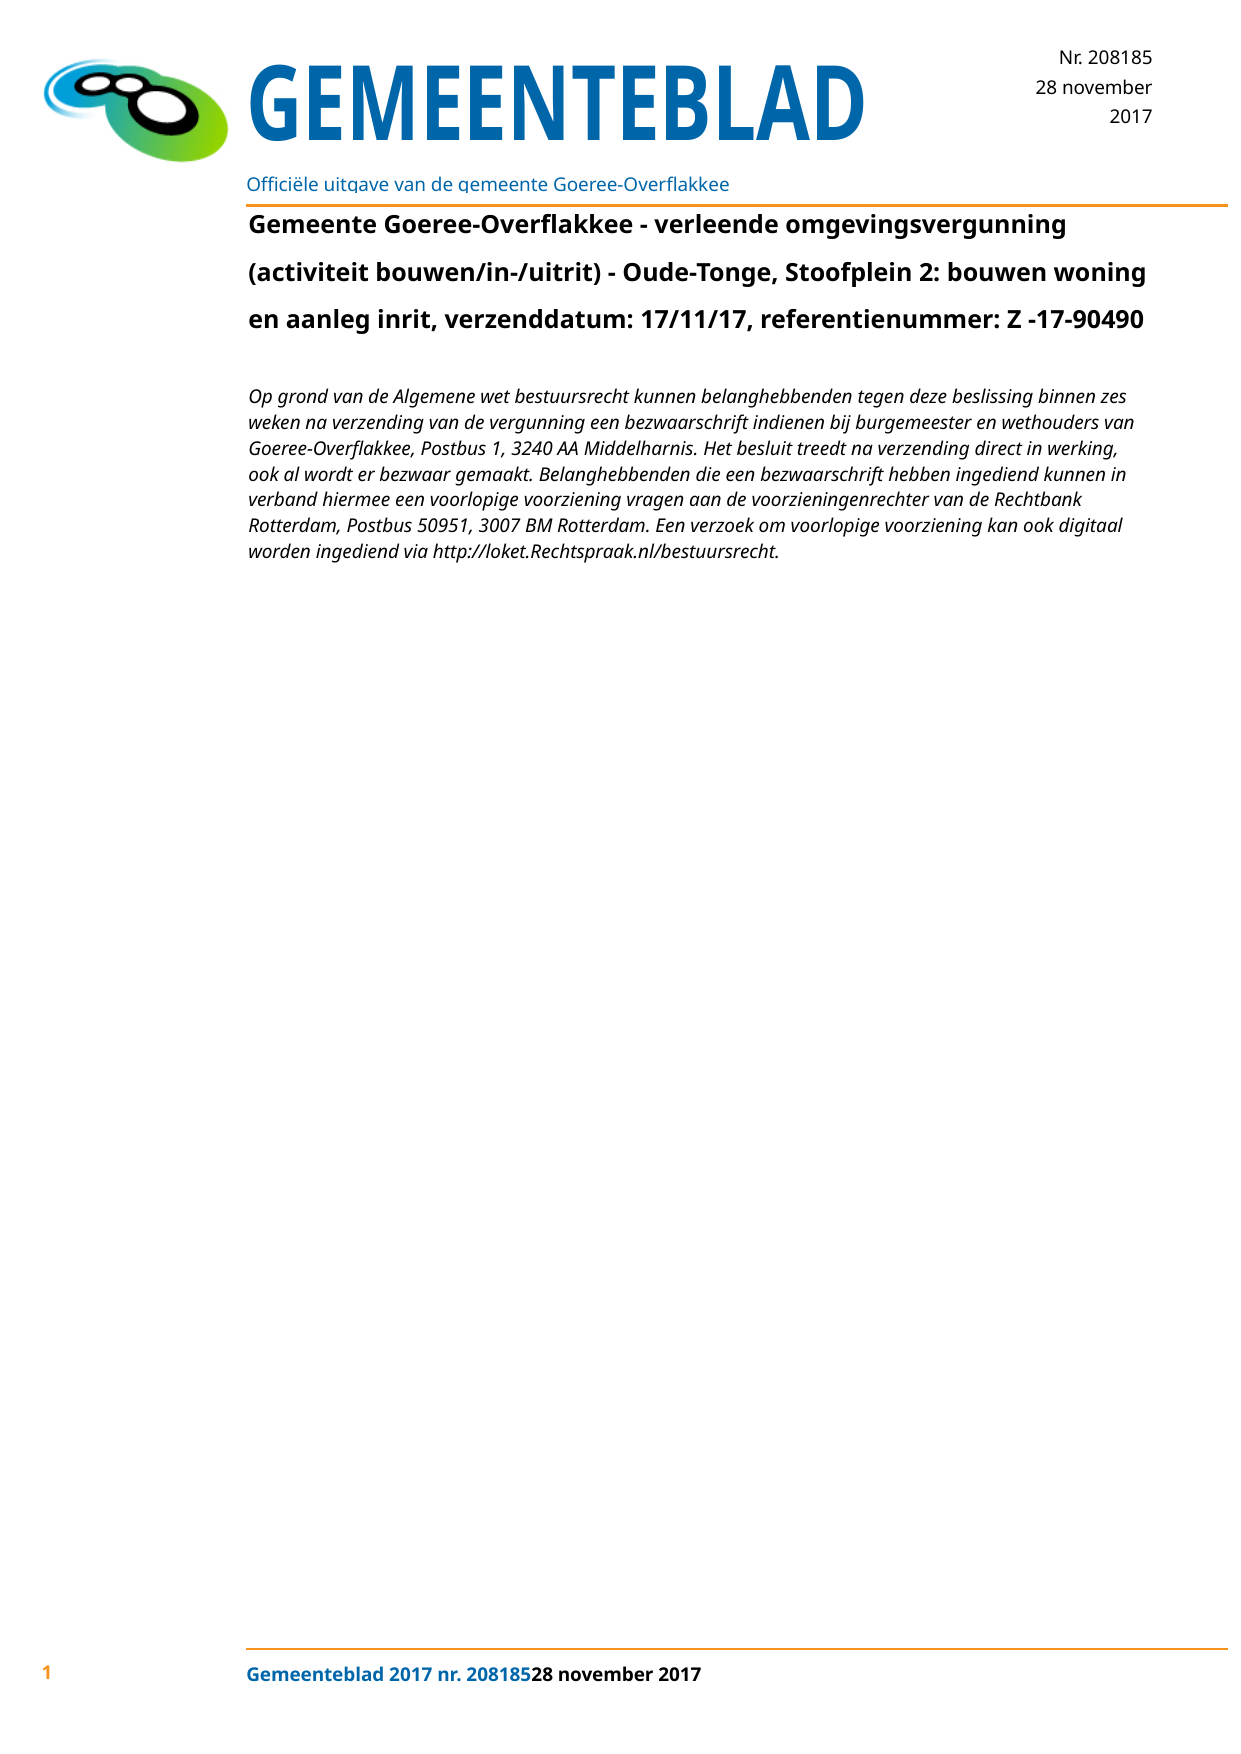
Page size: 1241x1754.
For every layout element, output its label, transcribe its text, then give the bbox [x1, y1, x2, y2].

picture [41, 47, 231, 172]
text Gemeente Goeree-Overflakkee - verleende omgevingsvergunning (activiteit bouwen/in-/uitrit) - Oude-Tonge, Stoofplein 2: bouwen woning en aanleg inrit, verzenddatum: 17/11/17, referentienummer: Z -17-90490 [248, 207, 1152, 336]
text Op grond van de Algemene wet bestuursrecht kunnen belanghebbenden tegen deze beslissing binnen zes weken na verzending van de vergunning een bezwaarschrift indienen bij burgemeester en wethouders van Goeree-Overflakkee, Postbus 1, 3240 AA Middelharnis. Het besluit treedt na verzending direct in werking, ook al wordt er bezwaar gemaakt. Belanghebbenden die een bezwaarschrift hebben ingediend kunnen in verband hiermee een voorlopige voorziening vragen aan de voorzieningenrechter van de Rechtbank Rotterdam, Postbus 50951, 3007 BM Rotterdam. Een verzoek om voorlopige voorziening kan ook digitaal worden ingediend via http://loket.Rechtspraak.nl/bestuursrecht. [248, 384, 1152, 564]
